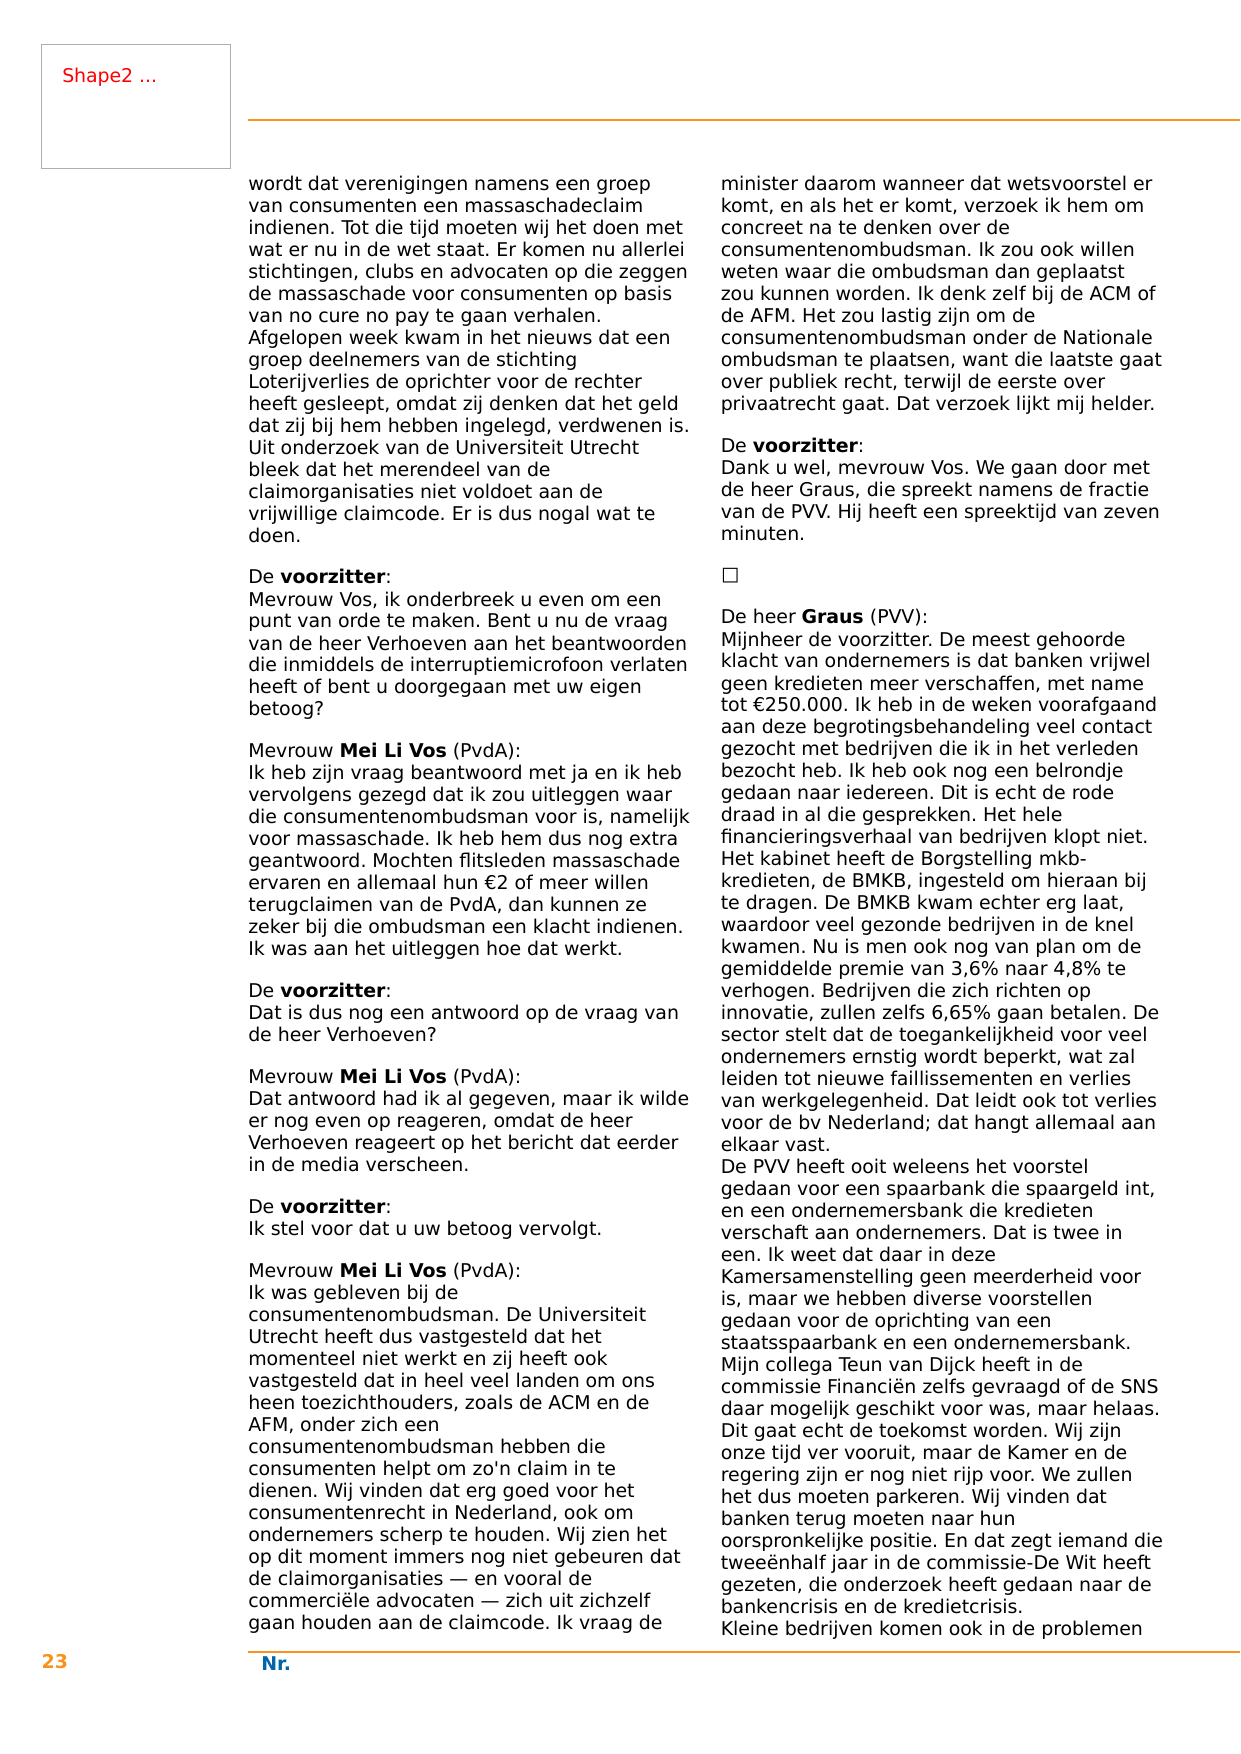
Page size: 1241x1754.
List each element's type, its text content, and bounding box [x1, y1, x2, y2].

text Mijnheer de voorzitter. De meest gehoorde klacht van ondernemers is dat banken vrijwel geen kredieten meer verschaffen, met name tot €250.000. Ik heb in de weken voorafgaand aan deze begrotingsbehandeling veel contact gezocht met bedrijven die ik in het verleden bezocht heb. Ik heb ook nog een belrondje gedaan naar iedereen. Dit is echt de rode draad in al die gesprekken. Het hele financieringsverhaal van bedrijven klopt niet. Het kabinet heeft de Borgstelling mkb-kredieten, de BMKB, ingesteld om hieraan bij te dragen. De BMKB kwam echter erg laat, waardoor veel gezonde bedrijven in de knel kwamen. Nu is men ook nog van plan om de gemiddelde premie van 3,6% naar 4,8% te verhogen. Bedrijven die zich richten op innovatie, zullen zelfs 6,65% gaan betalen. De sector stelt dat de toegankelijkheid voor veel ondernemers ernstig wordt beperkt, wat zal leiden tot nieuwe faillissementen en verlies van werkgelegenheid. Dat leidt ook tot verlies voor de bv Nederland; dat hangt allemaal aan elkaar vast. [721, 628, 1163, 1156]
text Mevrouw Mei Li Vos (PvdA): [248, 740, 691, 762]
text Ik was gebleven bij de consumentenombudsman. De Universiteit Utrecht heeft dus vastgesteld dat het momenteel niet werkt en zij heeft ook vastgesteld dat in heel veel landen om ons heen toezichthouders, zoals de ACM en de AFM, onder zich een consumentenombudsman hebben die consumenten helpt om zo'n claim in te dienen. Wij vinden dat erg goed voor het consumentenrecht in Nederland, ook om ondernemers scherp te houden. Wij zien het op dit moment immers nog niet gebeuren dat de claimorganisaties — en vooral de commerciële advocaten — zich uit zichzelf gaan houden aan de claimcode. Ik vraag de [248, 1282, 691, 1633]
text De voorzitter: [248, 980, 691, 1002]
text minister daarom wanneer dat wetsvoorstel er komt, en als het er komt, verzoek ik hem om concreet na te denken over de consumentenombudsman. Ik zou ook willen weten waar die ombudsman dan geplaatst zou kunnen worden. Ik denk zelf bij de ACM of de AFM. Het zou lastig zijn om de consumentenombudsman onder de Nationale ombudsman te plaatsen, want die laatste gaat over publiek recht, terwijl de eerste over privaatrecht gaat. Dat verzoek lijkt mij helder. [721, 173, 1163, 414]
text wordt dat verenigingen namens een groep van consumenten een massaschadeclaim indienen. Tot die tijd moeten wij het doen met wat er nu in de wet staat. Er komen nu allerlei stichtingen, clubs en advocaten op die zeggen de massaschade voor consumenten op basis van no cure no pay te gaan verhalen. Afgelopen week kwam in het nieuws dat een groep deelnemers van de stichting Loterijverlies de oprichter voor de rechter heeft gesleept, omdat zij denken dat het geld dat zij bij hem hebben ingelegd, verdwenen is. Uit onderzoek van de Universiteit Utrecht bleek dat het merendeel van de claimorganisaties niet voldoet aan de vrijwillige claimcode. Er is dus nogal wat te doen. [248, 173, 691, 546]
text Mevrouw Mei Li Vos (PvdA): [248, 1066, 691, 1088]
text De voorzitter: [248, 1196, 691, 1218]
text Ik stel voor dat u uw betoog vervolgt. [248, 1218, 691, 1240]
text Kleine bedrijven komen ook in de problemen [721, 1617, 1163, 1639]
text ⬜ [721, 564, 1163, 586]
text Dank u wel, mevrouw Vos. We gaan door met de heer Graus, die spreekt namens de fractie van de PVV. Hij heeft een spreektijd van zeven minuten. [721, 457, 1163, 544]
text De heer Graus (PVV): [721, 606, 1163, 628]
text De PVV heeft ooit weleens het voorstel gedaan voor een spaarbank die spaargeld int, en een ondernemersbank die kredieten verschaft aan ondernemers. Dat is twee in een. Ik weet dat daar in deze Kamersamenstelling geen meerderheid voor is, maar we hebben diverse voorstellen gedaan voor de oprichting van een staatsspaarbank en een ondernemersbank. Mijn collega Teun van Dijck heeft in de commissie Financiën zelfs gevraagd of de SNS daar mogelijk geschikt voor was, maar helaas. Dit gaat echt de toekomst worden. Wij zijn onze tijd ver vooruit, maar de Kamer en de regering zijn er nog niet rijp voor. We zullen het dus moeten parkeren. Wij vinden dat banken terug moeten naar hun oorspronkelijke positie. En dat zegt iemand die tweeënhalf jaar in de commissie-De Wit heeft gezeten, die onderzoek heeft gedaan naar de bankencrisis en de kredietcrisis. [721, 1156, 1163, 1617]
text Mevrouw Vos, ik onderbreek u even om een punt van orde te maken. Bent u nu de vraag van de heer Verhoeven aan het beantwoorden die inmiddels de interruptiemicrofoon verlaten heeft of bent u doorgegaan met uw eigen betoog? [248, 588, 691, 720]
text De voorzitter: [248, 566, 691, 588]
text Mevrouw Mei Li Vos (PvdA): [248, 1260, 691, 1282]
text Ik heb zijn vraag beantwoord met ja en ik heb vervolgens gezegd dat ik zou uitleggen waar die consumentenombudsman voor is, namelijk voor massaschade. Ik heb hem dus nog extra geantwoord. Mochten flitsleden massaschade ervaren en allemaal hun €2 of meer willen terugclaimen van de PvdA, dan kunnen ze zeker bij die ombudsman een klacht indienen. Ik was aan het uitleggen hoe dat werkt. [248, 762, 691, 960]
text Dat antwoord had ik al gegeven, maar ik wilde er nog even op reageren, omdat de heer Verhoeven reageert op het bericht dat eerder in de media verscheen. [248, 1088, 691, 1176]
text Dat is dus nog een antwoord op de vraag van de heer Verhoeven? [248, 1002, 691, 1046]
text De voorzitter: [721, 434, 1163, 457]
